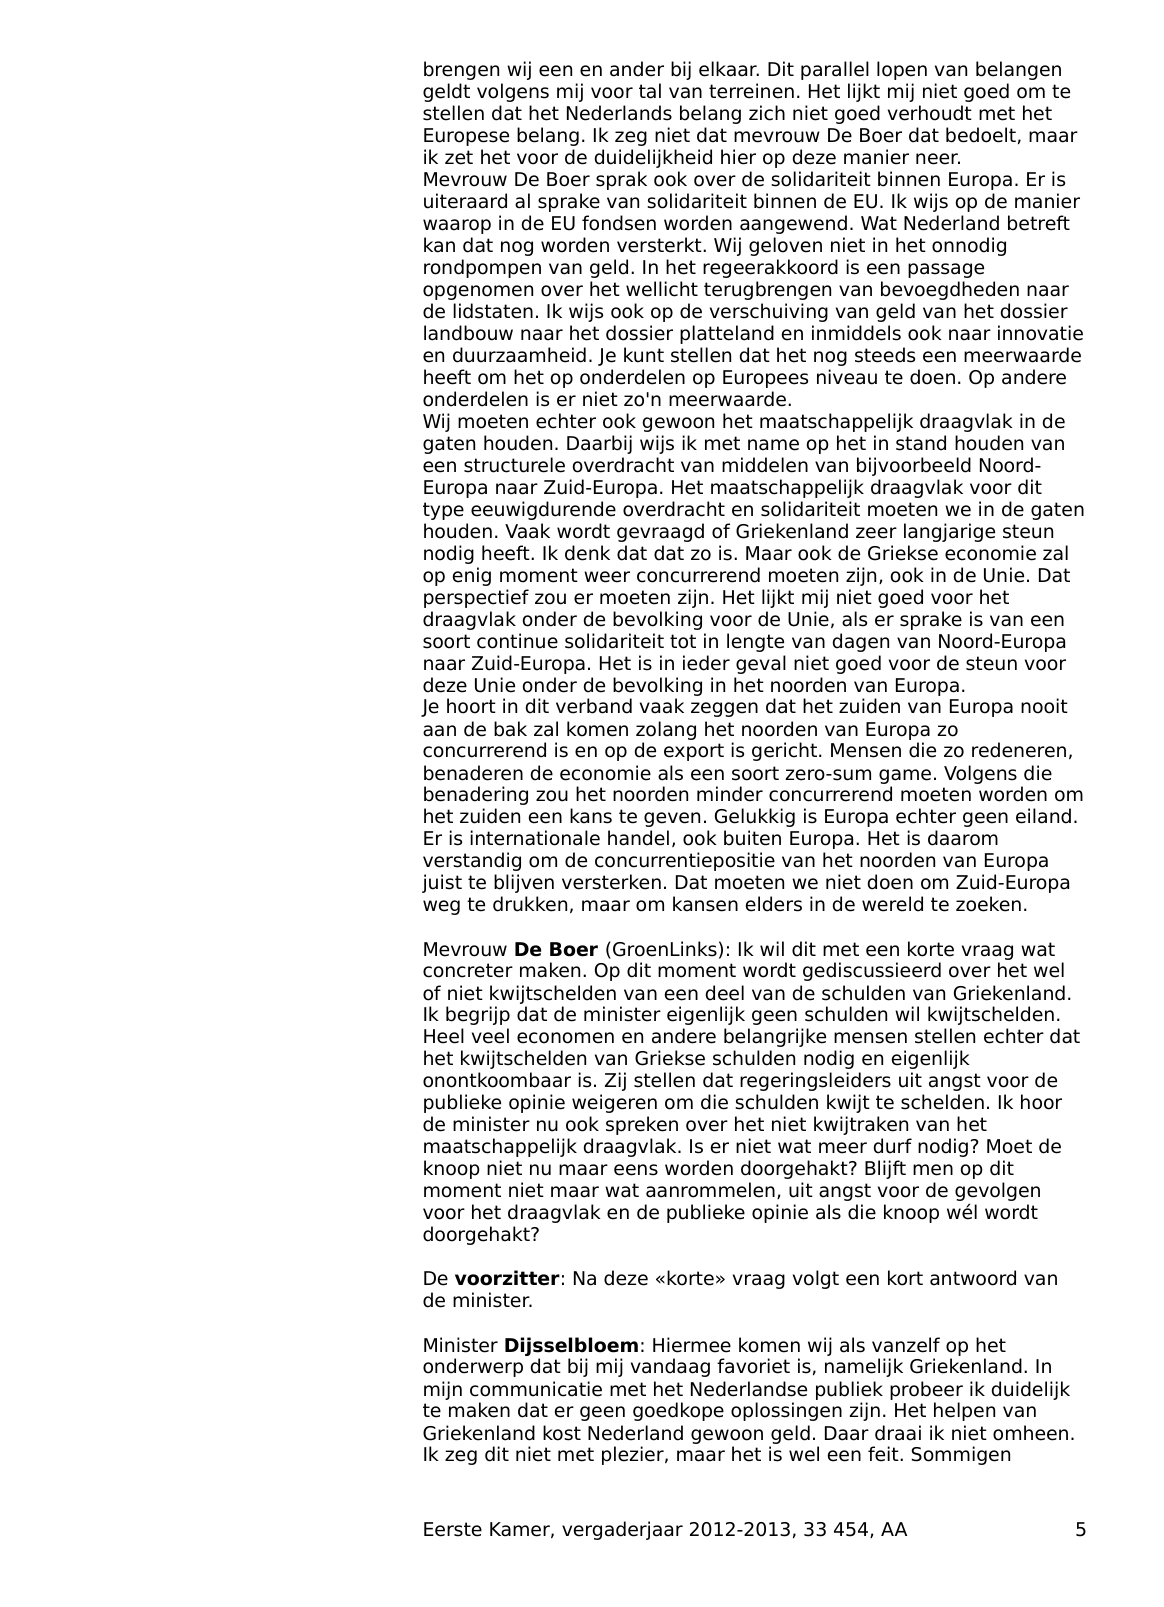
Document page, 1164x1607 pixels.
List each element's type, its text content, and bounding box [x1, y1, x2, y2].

text Je hoort in dit verband vaak zeggen dat het zuiden van Europa nooit aan de bak zal komen zolang het noorden van Europa zo concurrerend is en op de export is gericht. Mensen die zo redeneren, benaderen de economie als een soort zero-sum game. Volgens die benadering zou het noorden minder concurrerend moeten worden om het zuiden een kans te geven. Gelukkig is Europa echter geen eiland. Er is internationale handel, ook buiten Europa. Het is daarom verstandig om de concurrentiepositie van het noorden van Europa juist te blijven versterken. Dat moeten we niet doen om Zuid-Europa weg te drukken, maar om kansen elders in de wereld te zoeken. [422, 696, 1087, 916]
text Mevrouw De Boer sprak ook over de solidariteit binnen Europa. Er is uiteraard al sprake van solidariteit binnen de EU. Ik wijs op de manier waarop in de EU fondsen worden aangewend. Wat Nederland betreft kan dat nog worden versterkt. Wij geloven niet in het onnodig rondpompen van geld. In het regeerakkoord is een passage opgenomen over het wellicht terugbrengen van bevoegdheden naar de lidstaten. Ik wijs ook op de verschuiving van geld van het dossier landbouw naar het dossier platteland en inmiddels ook naar innovatie en duurzaamheid. Je kunt stellen dat het nog steeds een meerwaarde heeft om het op onderdelen op Europees niveau te doen. Op andere onderdelen is er niet zo'n meerwaarde. [422, 169, 1087, 411]
text De voorzitter: Na deze «korte» vraag volgt een kort antwoord van de minister. [422, 1268, 1087, 1312]
text Mevrouw De Boer (GroenLinks): Ik wil dit met een korte vraag wat concreter maken. Op dit moment wordt gediscussieerd over het wel of niet kwijtschelden van een deel van de schulden van Griekenland. Ik begrijp dat de minister eigenlijk geen schulden wil kwijtschelden. Heel veel economen en andere belangrijke mensen stellen echter dat het kwijtschelden van Griekse schulden nodig en eigenlijk onontkoombaar is. Zij stellen dat regeringsleiders uit angst voor de publieke opinie weigeren om die schulden kwijt te schelden. Ik hoor de minister nu ook spreken over het niet kwijtraken van het maatschappelijk draagvlak. Is er niet wat meer durf nodig? Moet de knoop niet nu maar eens worden doorgehakt? Blijft men op dit moment niet maar wat aanrommelen, uit angst voor de gevolgen voor het draagvlak en de publieke opinie als die knoop wél wordt doorgehakt? [422, 938, 1087, 1246]
text Wij moeten echter ook gewoon het maatschappelijk draagvlak in de gaten houden. Daarbij wijs ik met name op het in stand houden van een structurele overdracht van middelen van bijvoorbeeld Noord-Europa naar Zuid-Europa. Het maatschappelijk draagvlak voor dit type eeuwigdurende overdracht en solidariteit moeten we in de gaten houden. Vaak wordt gevraagd of Griekenland zeer langjarige steun nodig heeft. Ik denk dat dat zo is. Maar ook de Griekse economie zal op enig moment weer concurrerend moeten zijn, ook in de Unie. Dat perspectief zou er moeten zijn. Het lijkt mij niet goed voor het draagvlak onder de bevolking voor de Unie, als er sprake is van een soort continue solidariteit tot in lengte van dagen van Noord-Europa naar Zuid-Europa. Het is in ieder geval niet goed voor de steun voor deze Unie onder de bevolking in het noorden van Europa. [422, 411, 1087, 696]
text brengen wij een en ander bij elkaar. Dit parallel lopen van belangen geldt volgens mij voor tal van terreinen. Het lijkt mij niet goed om te stellen dat het Nederlands belang zich niet goed verhoudt met het Europese belang. Ik zeg niet dat mevrouw De Boer dat bedoelt, maar ik zet het voor de duidelijkheid hier op deze manier neer. [422, 59, 1087, 169]
text Minister Dijsselbloem: Hiermee komen wij als vanzelf op het onderwerp dat bij mij vandaag favoriet is, namelijk Griekenland. In mijn communicatie met het Nederlandse publiek probeer ik duidelijk te maken dat er geen goedkope oplossingen zijn. Het helpen van Griekenland kost Nederland gewoon geld. Daar draai ik niet omheen. Ik zeg dit niet met plezier, maar het is wel een feit. Sommigen [422, 1334, 1087, 1466]
